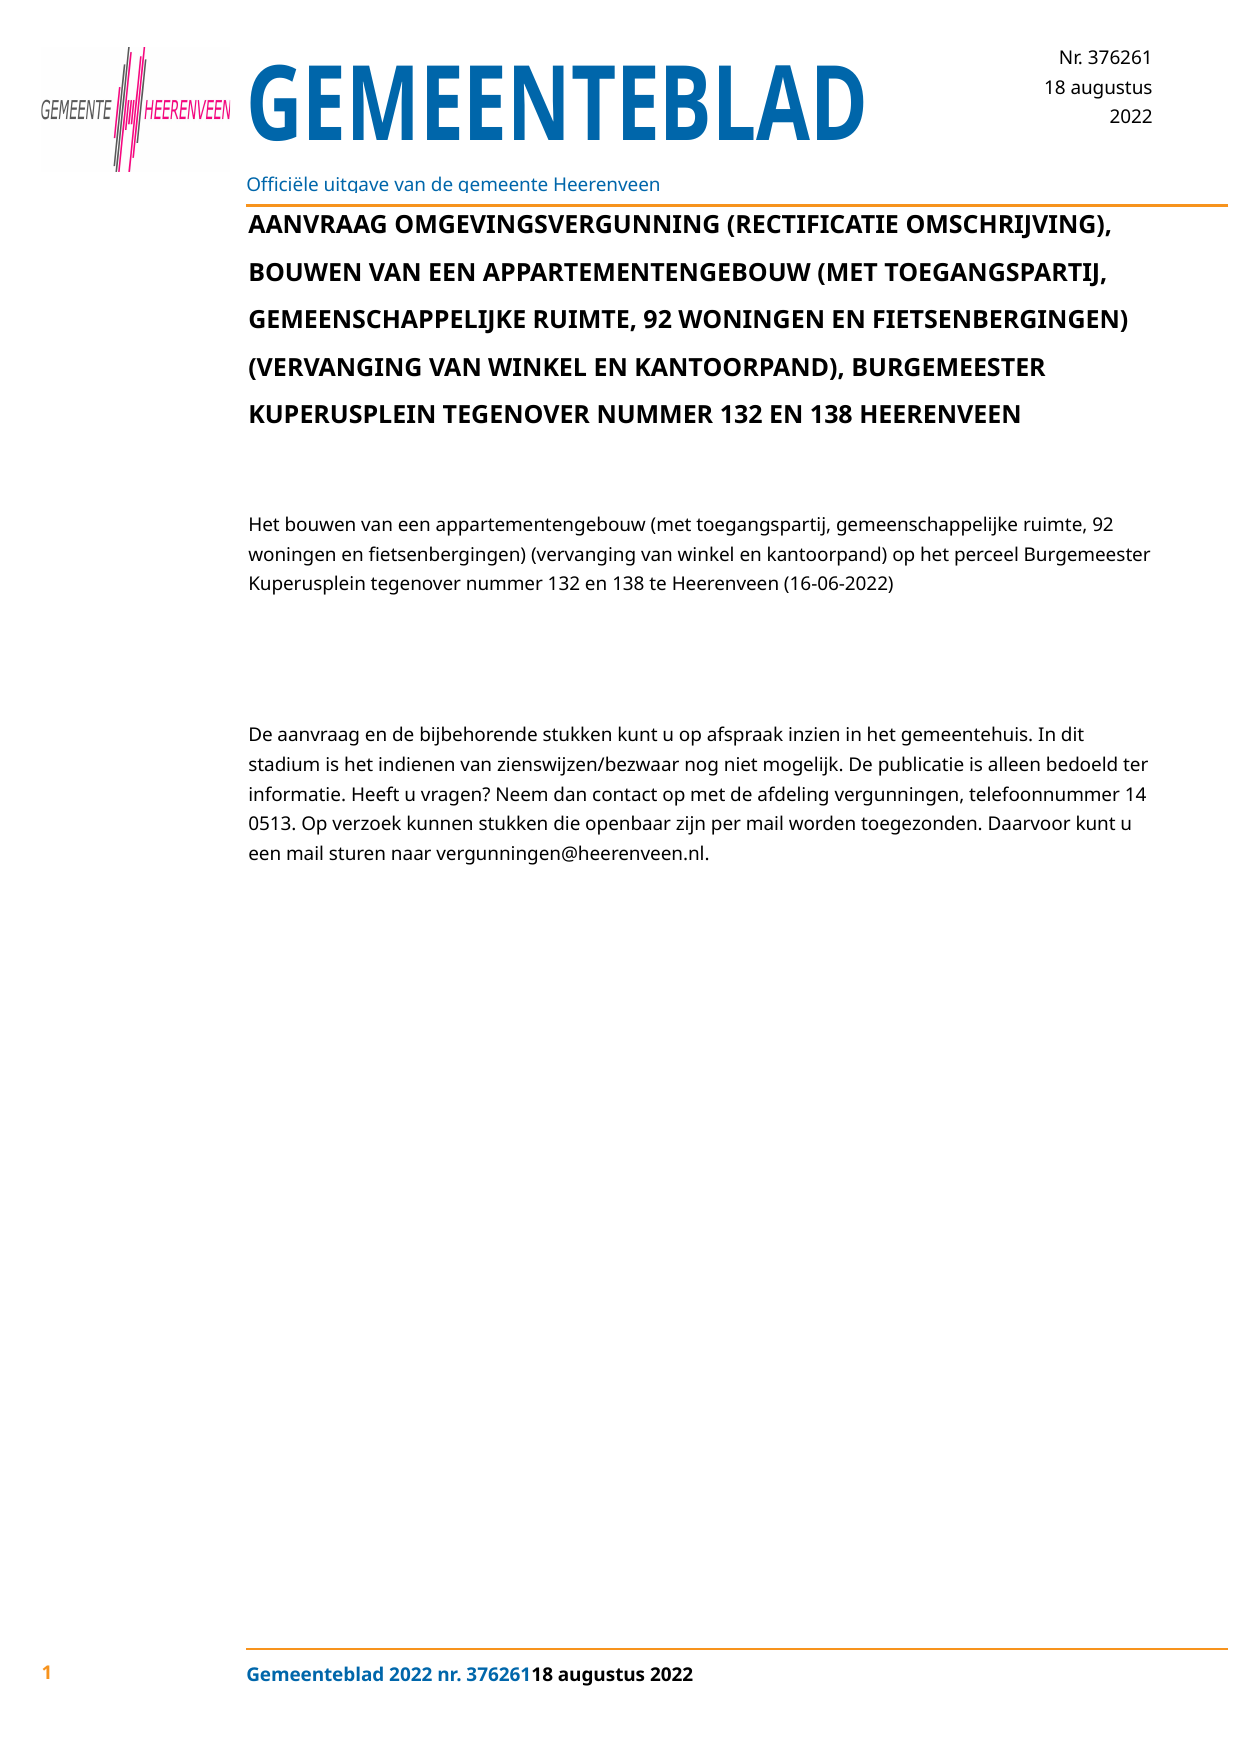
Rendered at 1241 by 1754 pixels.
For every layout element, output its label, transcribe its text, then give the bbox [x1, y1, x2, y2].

text Het bouwen van een appartementengebouw (met toegangspartij, gemeenschappelijke ruimte, 92 woningen en fietsenbergingen) (vervanging van winkel en kantoorpand) op het perceel Burgemeester Kuperusplein tegenover nummer 132 en 138 te Heerenveen (16-06-2022) [248, 511, 1152, 596]
text AANVRAAG OMGEVINGSVERGUNNING (RECTIFICATIE OMSCHRIJVING), BOUWEN VAN EEN APPARTEMENTENGEBOUW (MET TOEGANGSPARTIJ, GEMEENSCHAPPELIJKE RUIMTE, 92 WONINGEN EN FIETSENBERGINGEN) (VERVANGING VAN WINKEL EN KANTOORPAND), BURGEMEESTER KUPERUSPLEIN TEGENOVER NUMMER 132 EN 138 HEERENVEEN [248, 207, 1152, 431]
picture [41, 47, 231, 172]
text De aanvraag en de bijbehorende stukken kunt u op afspraak inzien in het gemeentehuis. In dit stadium is het indienen van zienswijzen/bezwaar nog niet mogelijk. De publicatie is alleen bedoeld ter informatie. Heeft u vragen? Neem dan contact op met de afdeling vergunningen, telefoonnummer 14 0513. Op verzoek kunnen stukken die openbaar zijn per mail worden toegezonden. Daarvoor kunt u een mail sturen naar vergunningen@heerenveen.nl. [248, 722, 1152, 866]
